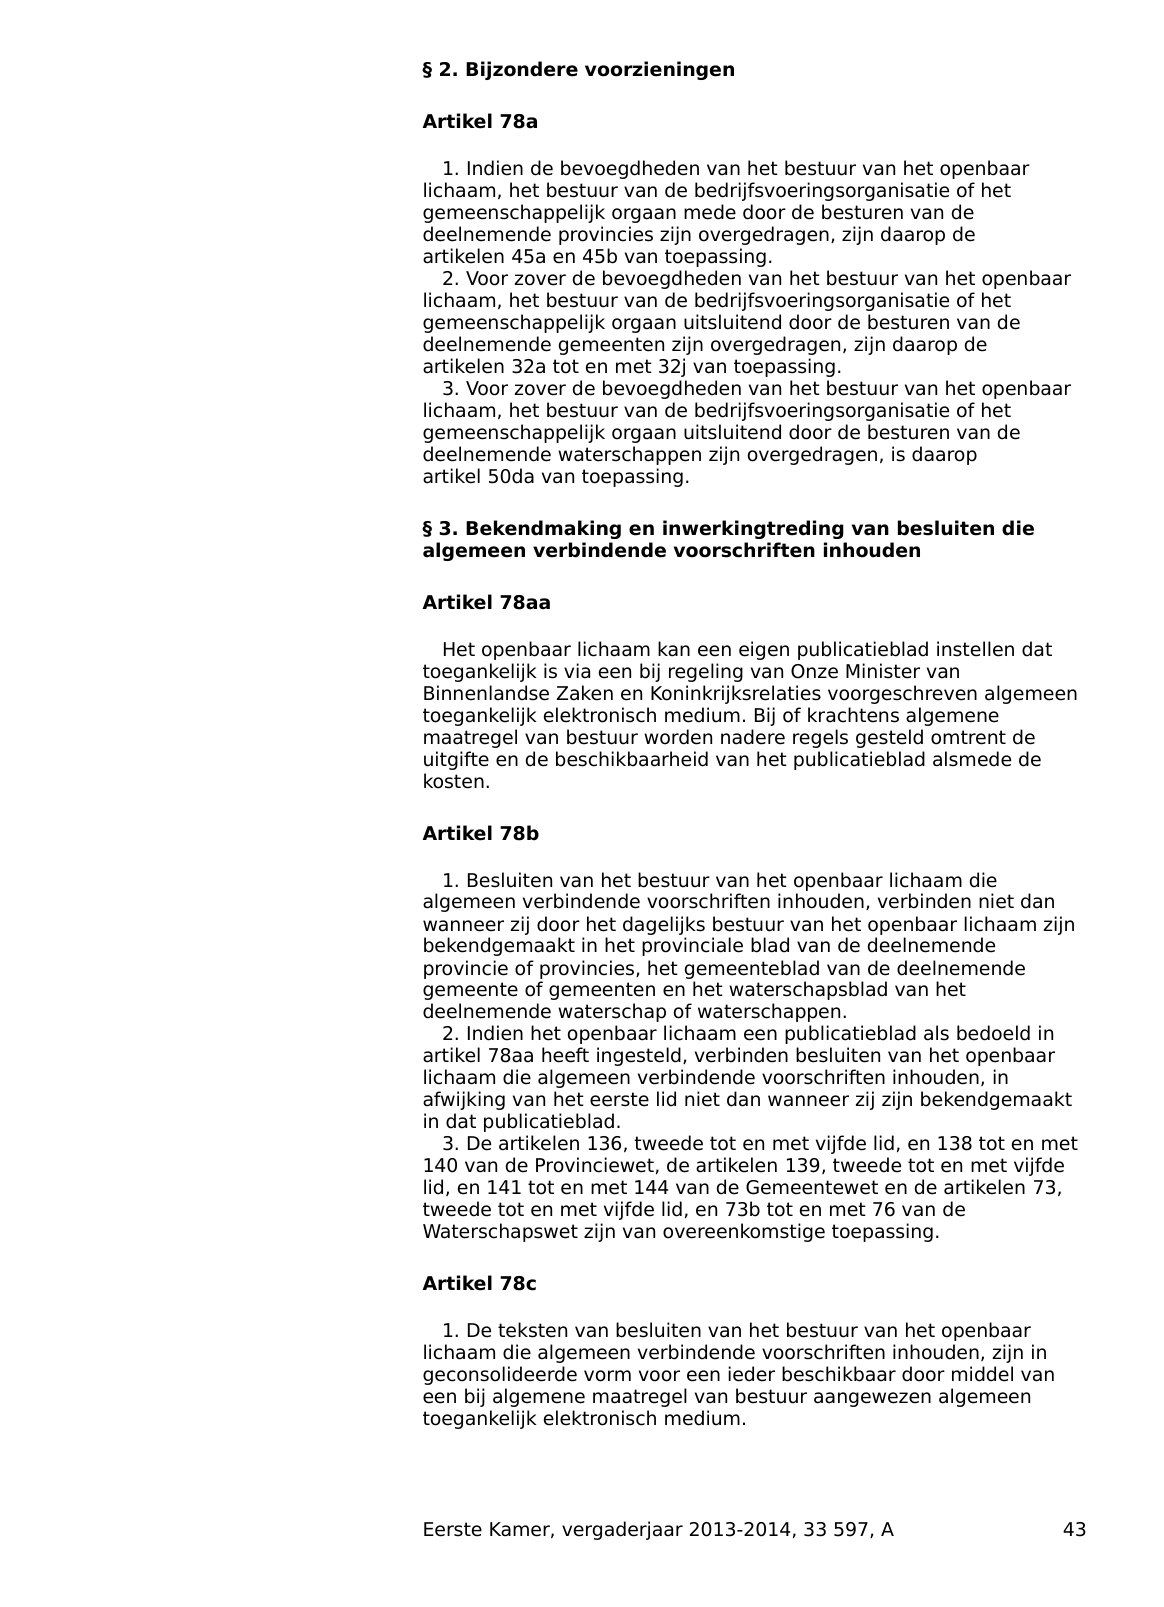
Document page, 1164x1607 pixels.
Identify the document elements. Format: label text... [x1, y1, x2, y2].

text 2. Voor zover de bevoegdheden van het bestuur van het openbaar lichaam, het bestuur van de bedrijfsvoeringsorganisatie of het gemeenschappelijk orgaan uitsluitend door de besturen van de deelnemende gemeenten zijn overgedragen, zijn daarop de artikelen 32a tot en met 32j van toepassing. [422, 268, 1087, 378]
text 1. Indien de bevoegdheden van het bestuur van het openbaar lichaam, het bestuur van de bedrijfsvoeringsorganisatie of het gemeenschappelijk orgaan mede door de besturen van de deelnemende provincies zijn overgedragen, zijn daarop de artikelen 45a en 45b van toepassing. [422, 158, 1087, 268]
text 3. Voor zover de bevoegdheden van het bestuur van het openbaar lichaam, het bestuur van de bedrijfsvoeringsorganisatie of het gemeenschappelijk orgaan uitsluitend door de besturen van de deelnemende waterschappen zijn overgedragen, is daarop artikel 50da van toepassing. [422, 378, 1087, 488]
text 1. Besluiten van het bestuur van het openbaar lichaam die algemeen verbindende voorschriften inhouden, verbinden niet dan wanneer zij door het dagelijks bestuur van het openbaar lichaam zijn bekendgemaakt in het provinciale blad van de deelnemende provincie of provincies, het gemeenteblad van de deelnemende gemeente of gemeenten en het waterschapsblad van het deelnemende waterschap of waterschappen. [422, 869, 1087, 1023]
text 1. De teksten van besluiten van het bestuur van het openbaar lichaam die algemeen verbindende voorschriften inhouden, zijn in geconsolideerde vorm voor een ieder beschikbaar door middel van een bij algemene maatregel van bestuur aangewezen algemeen toegankelijk elektronisch medium. [422, 1320, 1087, 1430]
subtitle Artikel 78aa [422, 592, 1087, 614]
subtitle Artikel 78b [422, 822, 1087, 844]
subtitle § 2. Bijzondere voorzieningen [422, 59, 1087, 81]
text 3. De artikelen 136, tweede tot en met vijfde lid, en 138 tot en met 140 van de Provinciewet, de artikelen 139, tweede tot en met vijfde lid, en 141 tot en met 144 van de Gemeentewet en de artikelen 73, tweede tot en met vijfde lid, en 73b tot en met 76 van de Waterschapswet zijn van overeenkomstige toepassing. [422, 1133, 1087, 1243]
subtitle § 3. Bekendmaking en inwerkingtreding van besluiten die algemeen verbindende voorschriften inhouden [422, 518, 1087, 562]
text Het openbaar lichaam kan een eigen publicatieblad instellen dat toegankelijk is via een bij regeling van Onze Minister van Binnenlandse Zaken en Koninkrijksrelaties voorgeschreven algemeen toegankelijk elektronisch medium. Bij of krachtens algemene maatregel van bestuur worden nadere regels gesteld omtrent de uitgifte en de beschikbaarheid van het publicatieblad alsmede de kosten. [422, 639, 1087, 792]
text 2. Indien het openbaar lichaam een publicatieblad als bedoeld in artikel 78aa heeft ingesteld, verbinden besluiten van het openbaar lichaam die algemeen verbindende voorschriften inhouden, in afwijking van het eerste lid niet dan wanneer zij zijn bekendgemaakt in dat publicatieblad. [422, 1023, 1087, 1133]
subtitle Artikel 78c [422, 1273, 1087, 1295]
subtitle Artikel 78a [422, 111, 1087, 133]
